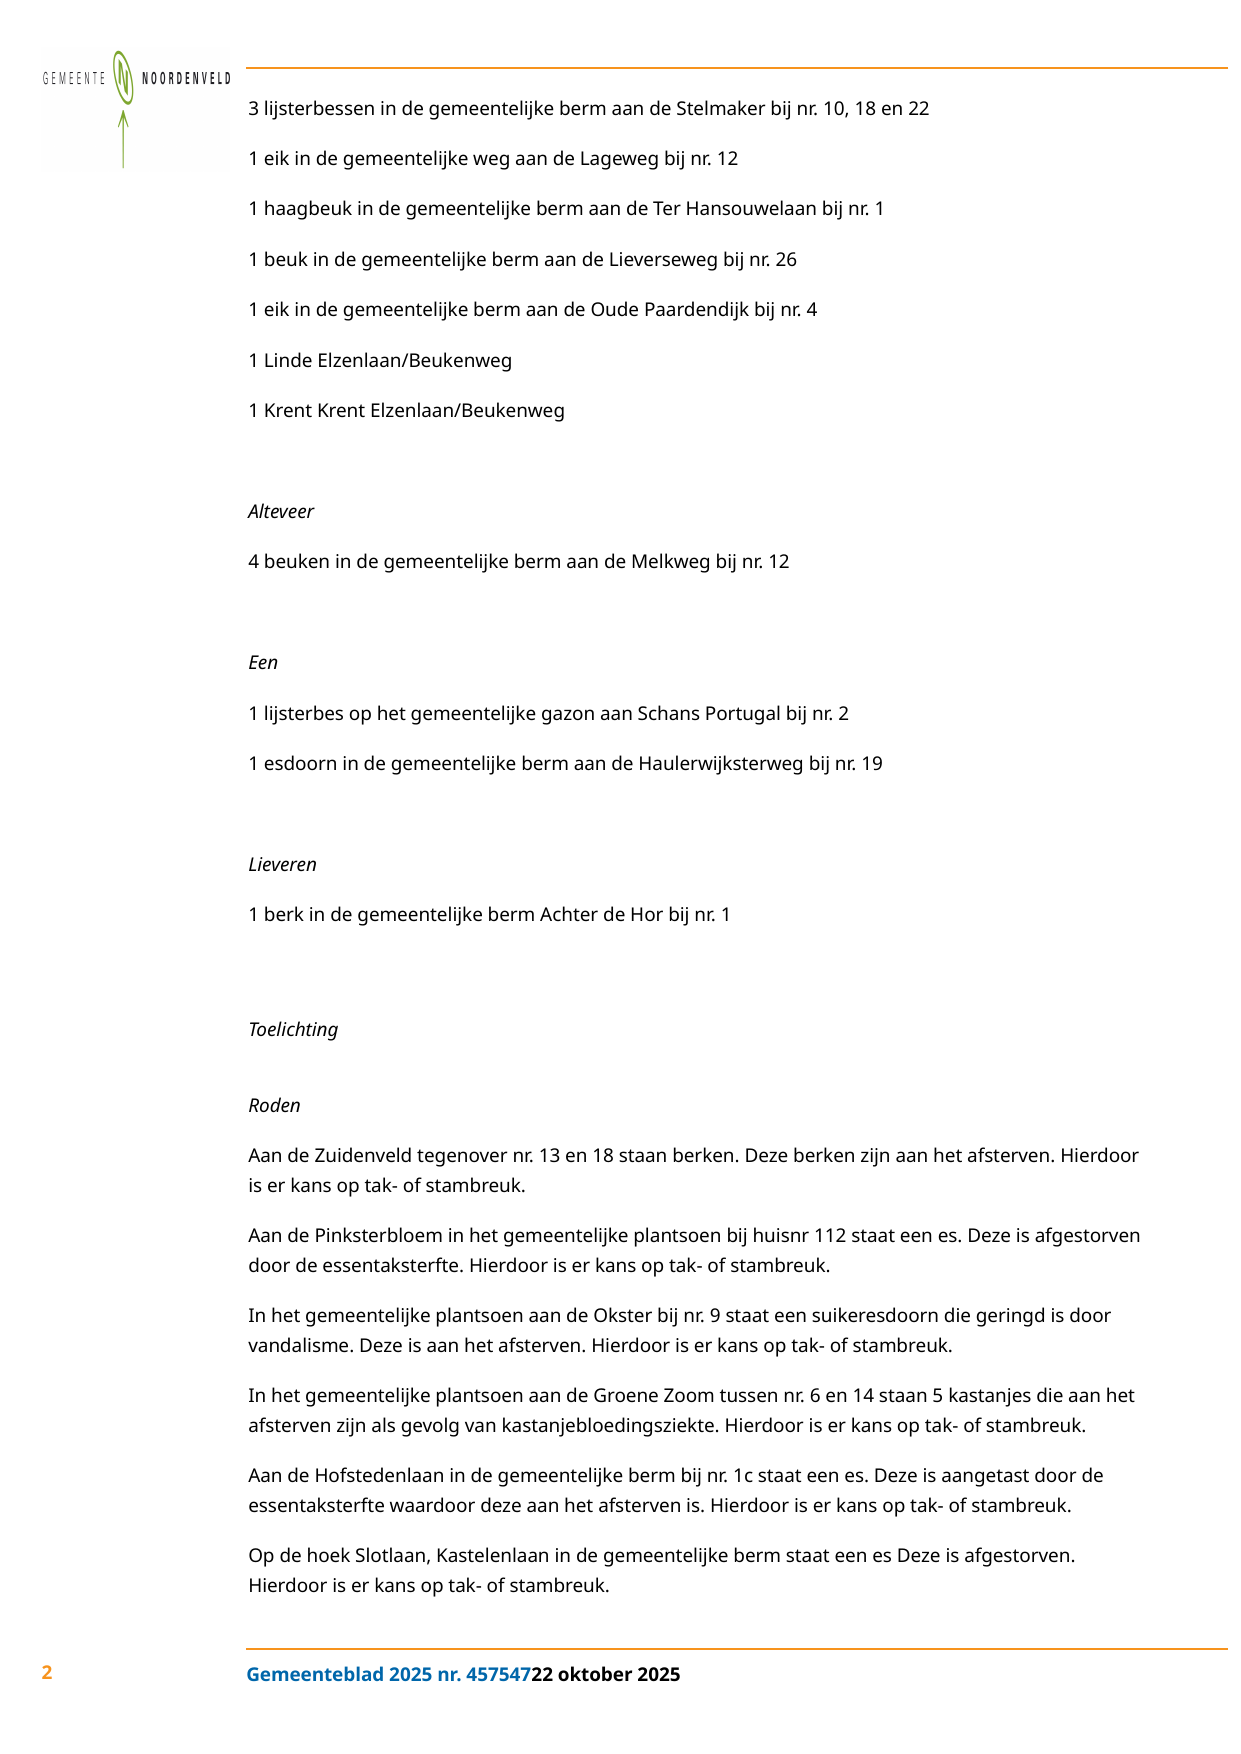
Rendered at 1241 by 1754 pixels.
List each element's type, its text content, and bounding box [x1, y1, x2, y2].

text 1 lijsterbes op het gemeentelijke gazon aan Schans Portugal bij nr. 2 [248, 700, 1152, 726]
text 1 eik in de gemeentelijke weg aan de Lageweg bij nr. 12 [248, 145, 1152, 171]
text 1 haagbeuk in de gemeentelijke berm aan de Ter Hansouwelaan bij nr. 1 [248, 196, 1152, 221]
text Aan de Pinksterbloem in het gemeentelijke plantsoen bij huisnr 112 staat een es. Deze is afgestorven door de essentaksterfte. Hierdoor is er kans op tak- of stambreuk. [248, 1222, 1152, 1278]
text 1 beuk in de gemeentelijke berm aan de Lieverseweg bij nr. 26 [248, 246, 1152, 272]
text In het gemeentelijke plantsoen aan de Groene Zoom tussen nr. 6 en 14 staan 5 kastanjes die aan het afsterven zijn als gevolg van kastanjebloedingsziekte. Hierdoor is er kans op tak- of stambreuk. [248, 1382, 1152, 1438]
text 1 berk in de gemeentelijke berm Achter de Hor bij nr. 1 [248, 901, 1152, 927]
text Een [248, 649, 1152, 675]
text Toelichting [248, 1016, 1152, 1042]
text Aan de Zuidenveld tegenover nr. 13 en 18 staan berken. Deze berken zijn aan het afsterven. Hierdoor is er kans op tak- of stambreuk. [248, 1142, 1152, 1198]
picture [41, 47, 231, 172]
text Roden [248, 1092, 1152, 1118]
text 1 Krent Krent Elzenlaan/Beukenweg [248, 397, 1152, 423]
text Op de hoek Slotlaan, Kastelenlaan in de gemeentelijke berm staat een es Deze is afgestorven. Hierdoor is er kans op tak- of stambreuk. [248, 1542, 1152, 1598]
text Lieveren [248, 851, 1152, 877]
text 1 esdoorn in de gemeentelijke berm aan de Haulerwijksterweg bij nr. 19 [248, 750, 1152, 776]
text 3 lijsterbessen in de gemeentelijke berm aan de Stelmaker bij nr. 10, 18 en 22 [248, 95, 1152, 121]
text 4 beuken in de gemeentelijke berm aan de Melkweg bij nr. 12 [248, 548, 1152, 574]
text Alteveer [248, 498, 1152, 524]
text Aan de Hofstedenlaan in de gemeentelijke berm bij nr. 1c staat een es. Deze is aangetast door de essentaksterfte waardoor deze aan het afsterven is. Hierdoor is er kans op tak- of stambreuk. [248, 1462, 1152, 1518]
text In het gemeentelijke plantsoen aan de Okster bij nr. 9 staat een suikeresdoorn die geringd is door vandalisme. Deze is aan het afsterven. Hierdoor is er kans op tak- of stambreuk. [248, 1302, 1152, 1358]
text 1 eik in de gemeentelijke berm aan de Oude Paardendijk bij nr. 4 [248, 296, 1152, 322]
text 1 Linde Elzenlaan/Beukenweg [248, 347, 1152, 373]
